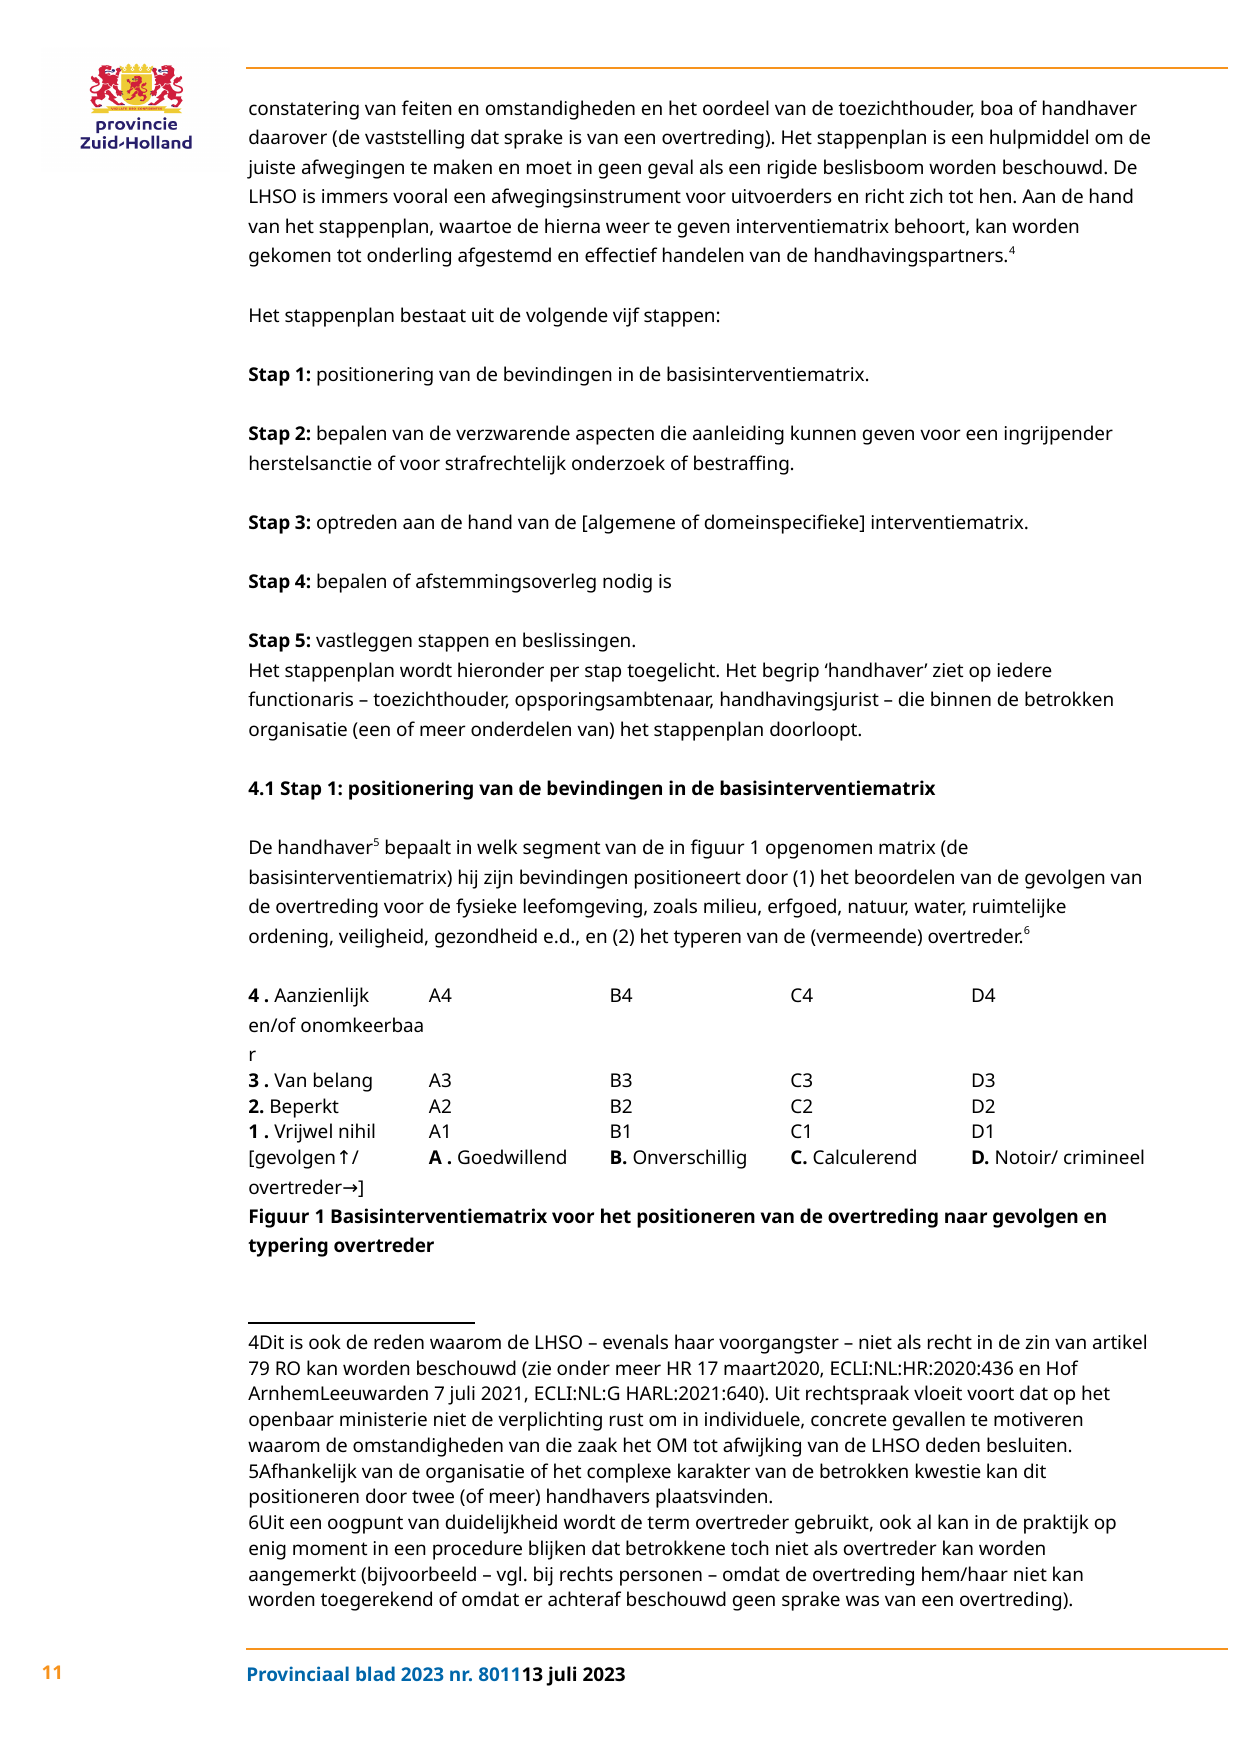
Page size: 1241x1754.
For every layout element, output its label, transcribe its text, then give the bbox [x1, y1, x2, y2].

table_cell A1 [429, 1119, 609, 1144]
table_cell C. Calculerend [790, 1145, 971, 1200]
table_header D4 [971, 983, 1152, 1067]
table_cell D2 [971, 1093, 1152, 1119]
table_cell D. Notoir/ crimineel [971, 1145, 1152, 1200]
table_header 4 . Aanzienlijk en/of onomkeerbaar [248, 983, 429, 1067]
picture [41, 47, 231, 172]
text De handhaver bepaalt in welk segment van de in figuur 1 opgenomen matrix (de basisinterventiematrix) hij zijn bevindingen positioneert door (1) het beoordelen van de gevolgen van de overtreding voor de fysieke leefomgeving, zoals milieu, erfgoed, natuur, water, ruimtelijke ordening, veiligheid, gezondheid e.d., en (2) het typeren van de (vermeende) overtreder. [248, 834, 1152, 949]
text Figuur 1 Basisinterventiematrix voor het positioneren van de overtreding naar gevolgen en typering overtreder [248, 1203, 1152, 1258]
text Stap 2: bepalen van de verzwarende aspecten die aanleiding kunnen geven voor een ingrijpender herstelsanctie of voor strafrechtelijk onderzoek of bestraffing. [248, 420, 1152, 476]
table_cell A3 [429, 1067, 609, 1093]
text 4.1 Stap 1: positionering van de bevindingen in de basisinterventiematrix [248, 775, 1152, 801]
table_cell D3 [971, 1067, 1152, 1093]
table_cell A2 [429, 1093, 609, 1119]
text Stap 3: optreden aan de hand van de [algemene of domeinspecifieke] interventiematrix. [248, 509, 1152, 535]
table_cell B. Onverschillig [609, 1145, 790, 1200]
text Stap 4: bepalen of afstemmingsoverleg nodig is [248, 568, 1152, 594]
table_header A4 [429, 983, 609, 1067]
table_cell [gevolgen↑/ overtreder→] [248, 1145, 429, 1200]
table_cell B2 [609, 1093, 790, 1119]
table_cell 3 . Van belang [248, 1067, 429, 1093]
table_cell 1 . Vrijwel nihil [248, 1119, 429, 1144]
table_cell C3 [790, 1067, 971, 1093]
text Het stappenplan wordt hieronder per stap toegelicht. Het begrip ‘handhaver’ ziet op iedere functionaris – toezichthouder, opsporingsambtenaar, handhavingsjurist – die binnen de betrokken organisatie (een of meer onderdelen van) het stappenplan doorloopt. [248, 657, 1152, 742]
text Stap 5: vastleggen stappen en beslissingen. [248, 627, 1152, 653]
text Stap 1: positionering van de bevindingen in de basisinterventiematrix. [248, 361, 1152, 387]
table_cell D1 [971, 1119, 1152, 1144]
table_header C4 [790, 983, 971, 1067]
table_cell C2 [790, 1093, 971, 1119]
text Dit is ook de reden waarom de LHSO – evenals haar voorgangster – niet als recht in de zin van artikel 79 RO kan worden beschouwd (zie onder meer HR 17 maart2020, ECLI:NL:HR:2020:436 en Hof Arnhem­Leeuwarden 7 juli 2021, ECLI:NL:G­ HARL:2021:640). Uit rechtspraak vloeit voort dat op het openbaar ministerie niet de verplichting rust om in individuele, concrete gevallen te motiveren waarom de omstandigheden van die zaak het OM tot afwijking van de LHSO deden besluiten. [248, 1329, 1152, 1458]
table_cell B3 [609, 1067, 790, 1093]
table_cell C1 [790, 1119, 971, 1144]
text Uit een oogpunt van duidelijkheid wordt de term overtreder gebruikt, ook al kan in de praktijk op enig moment in een procedure blijken dat betrokkene toch niet als overtreder kan worden aangemerkt (bijvoorbeeld – vgl. bij rechts­ personen – omdat de overtreding hem/haar niet kan worden toegerekend of omdat er achteraf beschouwd geen sprake was van een overtreding). [248, 1509, 1152, 1612]
text Het stappenplan bestaat uit de volgende vijf stappen: [248, 302, 1152, 328]
text Afhankelijk van de organisatie of het complexe karakter van de betrokken kwestie kan dit positioneren door twee (of meer) handhavers plaatsvinden. [248, 1458, 1152, 1509]
table_cell B1 [609, 1119, 790, 1144]
text constatering van feiten en omstandigheden en het oordeel van de toezichthouder, boa of handhaver daarover (de vaststelling dat sprake is van een overtreding). Het stappenplan is een hulpmiddel om de juiste afwegingen te maken en moet in geen geval als een rigide beslisboom worden beschouwd. De LHSO is immers vooral een afwegingsinstrument voor uitvoerders en richt zich tot hen. Aan de hand van het stappenplan, waartoe de hierna weer te geven interventiematrix behoort, kan worden gekomen tot onderling afgestemd en effectief handelen van de handhavingspartners. [248, 95, 1152, 268]
table_cell 2. Beperkt [248, 1093, 429, 1119]
table_cell A . Goedwillend [429, 1145, 609, 1200]
table_header B4 [609, 983, 790, 1067]
